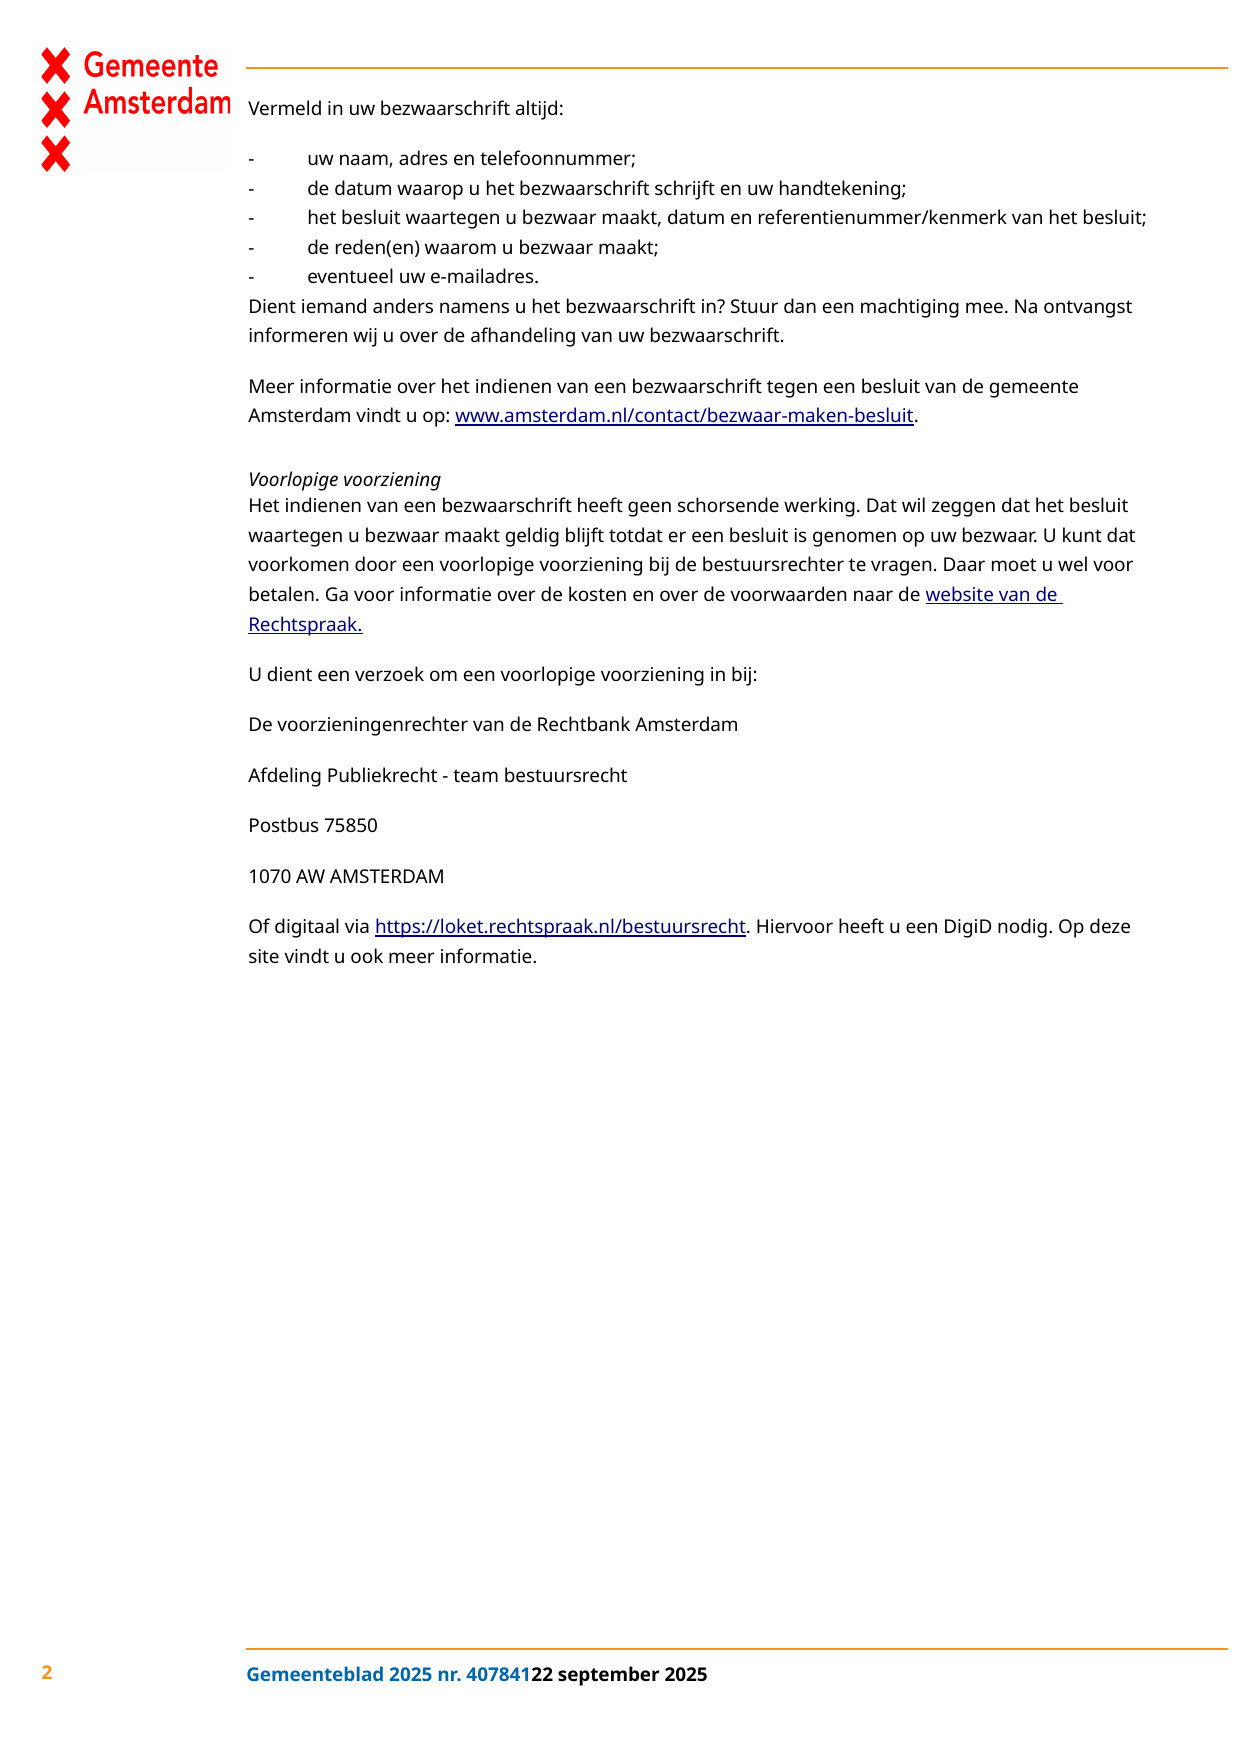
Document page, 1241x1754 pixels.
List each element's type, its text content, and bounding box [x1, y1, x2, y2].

text U dient een verzoek om een voorlopige voorziening in bij: [248, 661, 1152, 687]
picture [41, 47, 231, 172]
text Afdeling Publiekrecht - team bestuursrecht [248, 762, 1152, 788]
text Of digitaal via https://loket.rechtspraak.nl/bestuursrecht. Hiervoor heeft u een DigiD nodig. Op deze site vindt u ook meer informatie. [248, 913, 1152, 968]
list uw naam, adres en telefoonnummer; [248, 145, 1152, 171]
text Meer informatie over het indienen van een bezwaarschrift tegen een besluit van de gemeente Amsterdam vindt u op: www.amsterdam.nl/contact/bezwaar-maken-besluit. [248, 373, 1152, 428]
list eventueel uw e-mailadres. [248, 263, 1152, 289]
list het besluit waartegen u bezwaar maakt, datum en referentienummer/kenmerk van het besluit; [248, 204, 1152, 230]
text Vermeld in uw bezwaarschrift altijd: [248, 95, 1152, 121]
list de reden(en) waarom u bezwaar maakt; [248, 234, 1152, 260]
text Het indienen van een bezwaarschrift heeft geen schorsende werking. Dat wil zeggen dat het besluit waartegen u bezwaar maakt geldig blijft totdat er een besluit is genomen op uw bezwaar. U kunt dat voorkomen door een voorlopige voorziening bij de bestuursrechter te vragen. Daar moet u wel voor betalen. Ga voor informatie over de kosten en over de voorwaarden naar de website van de Rechtspraak. [248, 492, 1152, 636]
text Dient iemand anders namens u het bezwaarschrift in? Stuur dan een machtiging mee. Na ontvangst informeren wij u over de afhandeling van uw bezwaarschrift. [248, 293, 1152, 348]
text 1070 AW AMSTERDAM [248, 863, 1152, 888]
text De voorzieningenrechter van de Rechtbank Amsterdam [248, 712, 1152, 737]
text Voorlopige voorziening [248, 467, 1152, 492]
text Postbus 75850 [248, 812, 1152, 838]
list de datum waarop u het bezwaarschrift schrijft en uw handtekening; [248, 175, 1152, 201]
